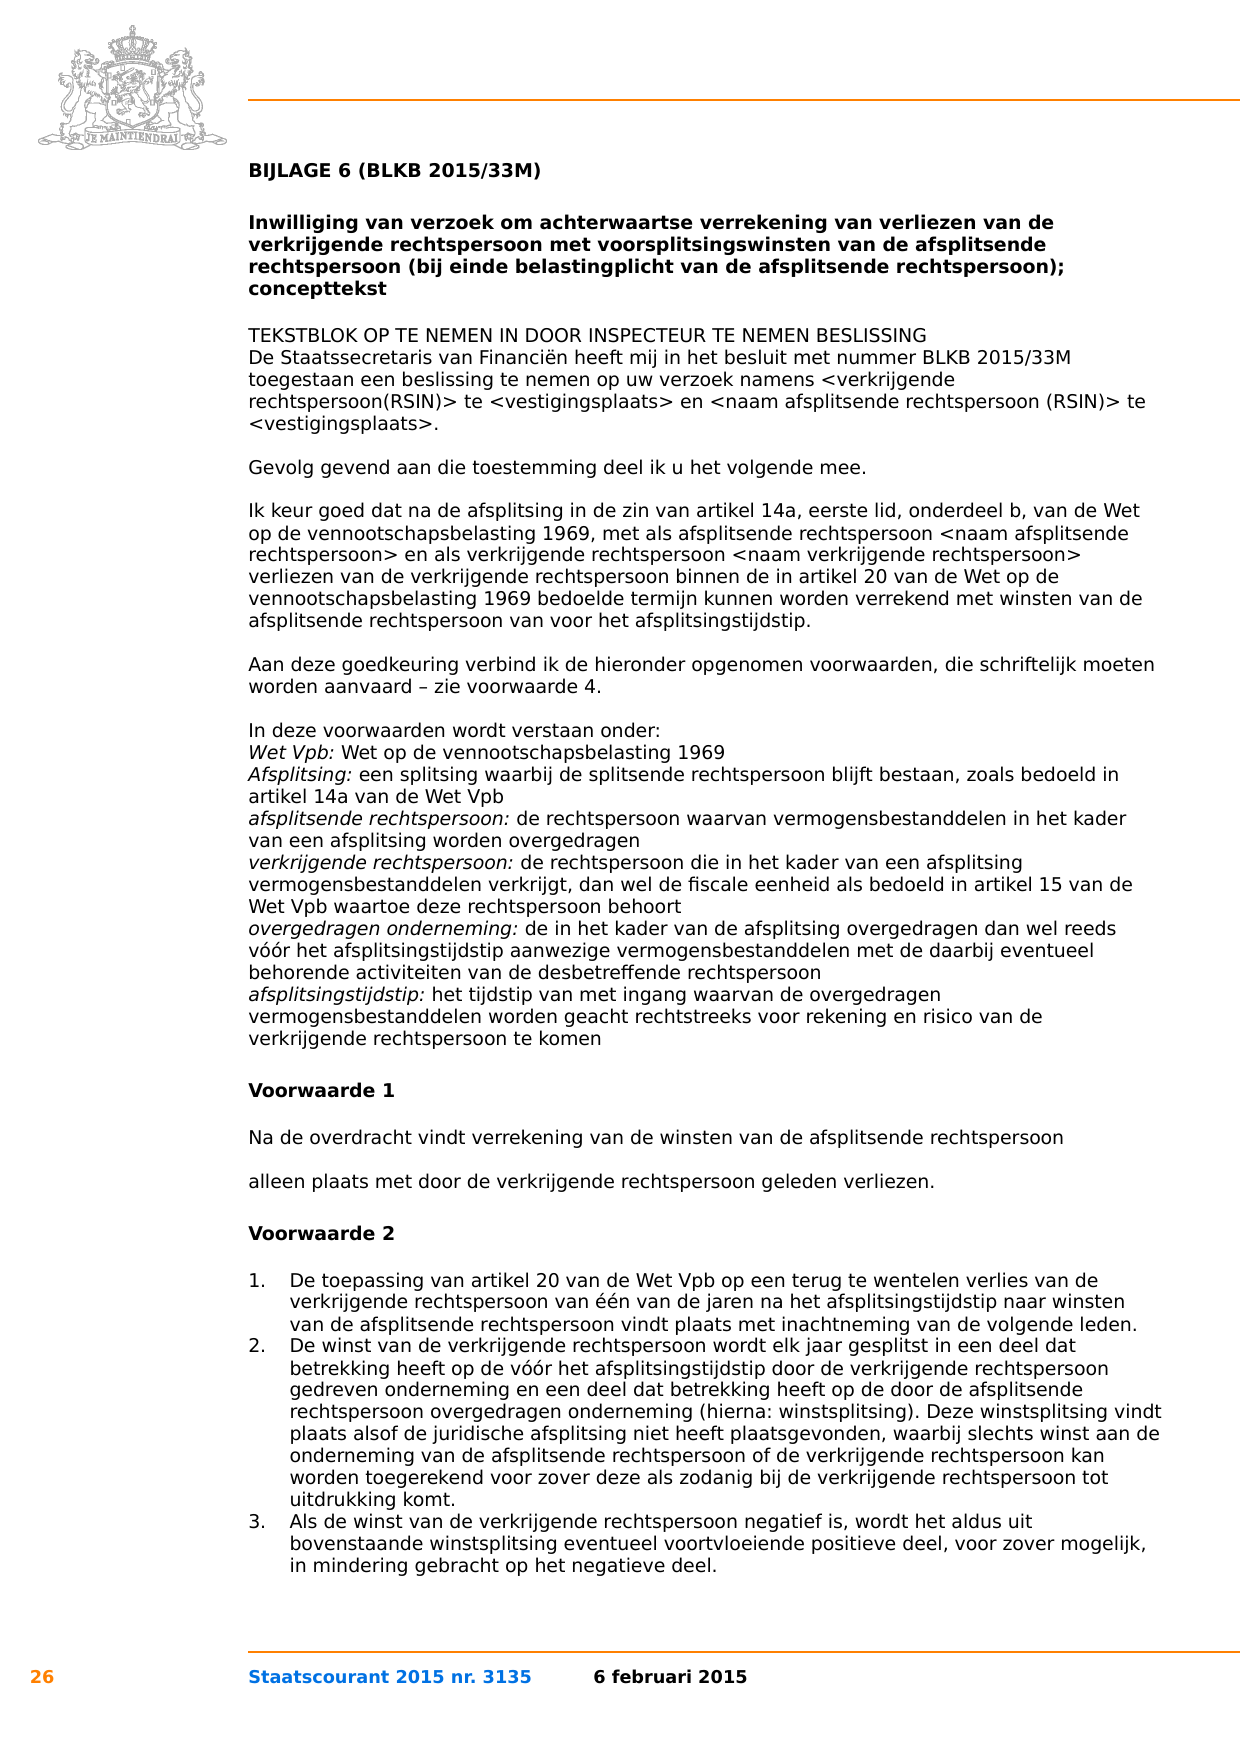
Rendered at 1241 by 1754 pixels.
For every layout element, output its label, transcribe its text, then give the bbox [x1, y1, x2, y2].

text Ik keur goed dat na de afsplitsing in de zin van artikel 14a, eerste lid, onderdeel b, van de Wet op de vennootschapsbelasting 1969, met als afsplitsende rechtspersoon <naam afsplitsende rechtspersoon> en als verkrijgende rechtspersoon <naam verkrijgende rechtspersoon> verliezen van de verkrijgende rechtspersoon binnen de in artikel 20 van de Wet op de vennootschapsbelasting 1969 bedoelde termijn kunnen worden verrekend met winsten van de afsplitsende rechtspersoon van voor het afsplitsingstijdstip. [248, 500, 1163, 632]
text De Staatssecretaris van Financiën heeft mij in het besluit met nummer BLKB 2015/33M toegestaan een beslissing te nemen op uw verzoek namens <verkrijgende rechtspersoon(RSIN)> te <vestigingsplaats> en <naam afsplitsende rechtspersoon (RSIN)> te <vestigingsplaats>. [248, 347, 1163, 435]
text 2. De winst van de verkrijgende rechtspersoon wordt elk jaar gesplitst in een deel dat betrekking heeft op de vóór het afsplitsingstijdstip door de verkrijgende rechtspersoon gedreven onderneming en een deel dat betrekking heeft op de door de afsplitsende rechtspersoon overgedragen onderneming (hierna: winstsplitsing). Deze winstsplitsing vindt plaats alsof de juridische afsplitsing niet heeft plaatsgevonden, waarbij slechts winst aan de onderneming van de afsplitsende rechtspersoon of de verkrijgende rechtspersoon kan worden toegerekend voor zover deze als zodanig bij de verkrijgende rechtspersoon tot uitdrukking komt. [248, 1335, 1163, 1511]
text afsplitsende rechtspersoon: de rechtspersoon waarvan vermogensbestanddelen in het kader van een afsplitsing worden overgedragen [248, 808, 1163, 852]
text 1. De toepassing van artikel 20 van de Wet Vpb op een terug te wentelen verlies van de verkrijgende rechtspersoon van één van de jaren na het afsplitsingstijdstip naar winsten van de afsplitsende rechtspersoon vindt plaats met inachtneming van de volgende leden. [248, 1269, 1163, 1335]
text Wet Vpb: Wet op de vennootschapsbelasting 1969 [248, 742, 1163, 764]
text overgedragen onderneming: de in het kader van de afsplitsing overgedragen dan wel reeds vóór het afsplitsingstijdstip aanwezige vermogensbestanddelen met de daarbij eventueel behorende activiteiten van de desbetreffende rechtspersoon [248, 918, 1163, 984]
picture [38, 25, 227, 150]
text 3. Als de winst van de verkrijgende rechtspersoon negatief is, wordt het aldus uit bovenstaande winstsplitsing eventueel voortvloeiende positieve deel, voor zover mogelijk, in mindering gebracht op het negatieve deel. [248, 1511, 1163, 1577]
subtitle Voorwaarde 2 [248, 1222, 1163, 1244]
text TEKSTBLOK OP TE NEMEN IN DOOR INSPECTEUR TE NEMEN BESLISSING [248, 325, 1163, 347]
text Na de overdracht vindt verrekening van de winsten van de afsplitsende rechtspersoon [248, 1127, 1163, 1149]
subtitle BIJLAGE 6 (BLKB 2015/33M) [248, 160, 1163, 182]
text Aan deze goedkeuring verbind ik de hieronder opgenomen voorwaarden, die schriftelijk moeten worden aanvaard – zie voorwaarde 4. [248, 654, 1163, 698]
text verkrijgende rechtspersoon: de rechtspersoon die in het kader van een afsplitsing vermogensbestanddelen verkrijgt, dan wel de fiscale eenheid als bedoeld in artikel 15 van de Wet Vpb waartoe deze rechtspersoon behoort [248, 852, 1163, 918]
text Afsplitsing: een splitsing waarbij de splitsende rechtspersoon blijft bestaan, zoals bedoeld in artikel 14a van de Wet Vpb [248, 764, 1163, 808]
text In deze voorwaarden wordt verstaan onder: [248, 720, 1163, 742]
text afsplitsingstijdstip: het tijdstip van met ingang waarvan de overgedragen vermogensbestanddelen worden geacht rechtstreeks voor rekening en risico van de verkrijgende rechtspersoon te komen [248, 984, 1163, 1050]
subtitle Inwilliging van verzoek om achterwaartse verrekening van verliezen van de verkrijgende rechtspersoon met voorsplitsingswinsten van de afsplitsende rechtspersoon (bij einde belastingplicht van de afsplitsende rechtspersoon); concepttekst [248, 212, 1163, 300]
subtitle Voorwaarde 1 [248, 1080, 1163, 1102]
text Gevolg gevend aan die toestemming deel ik u het volgende mee. [248, 457, 1163, 478]
text alleen plaats met door de verkrijgende rechtspersoon geleden verliezen. [248, 1171, 1163, 1192]
